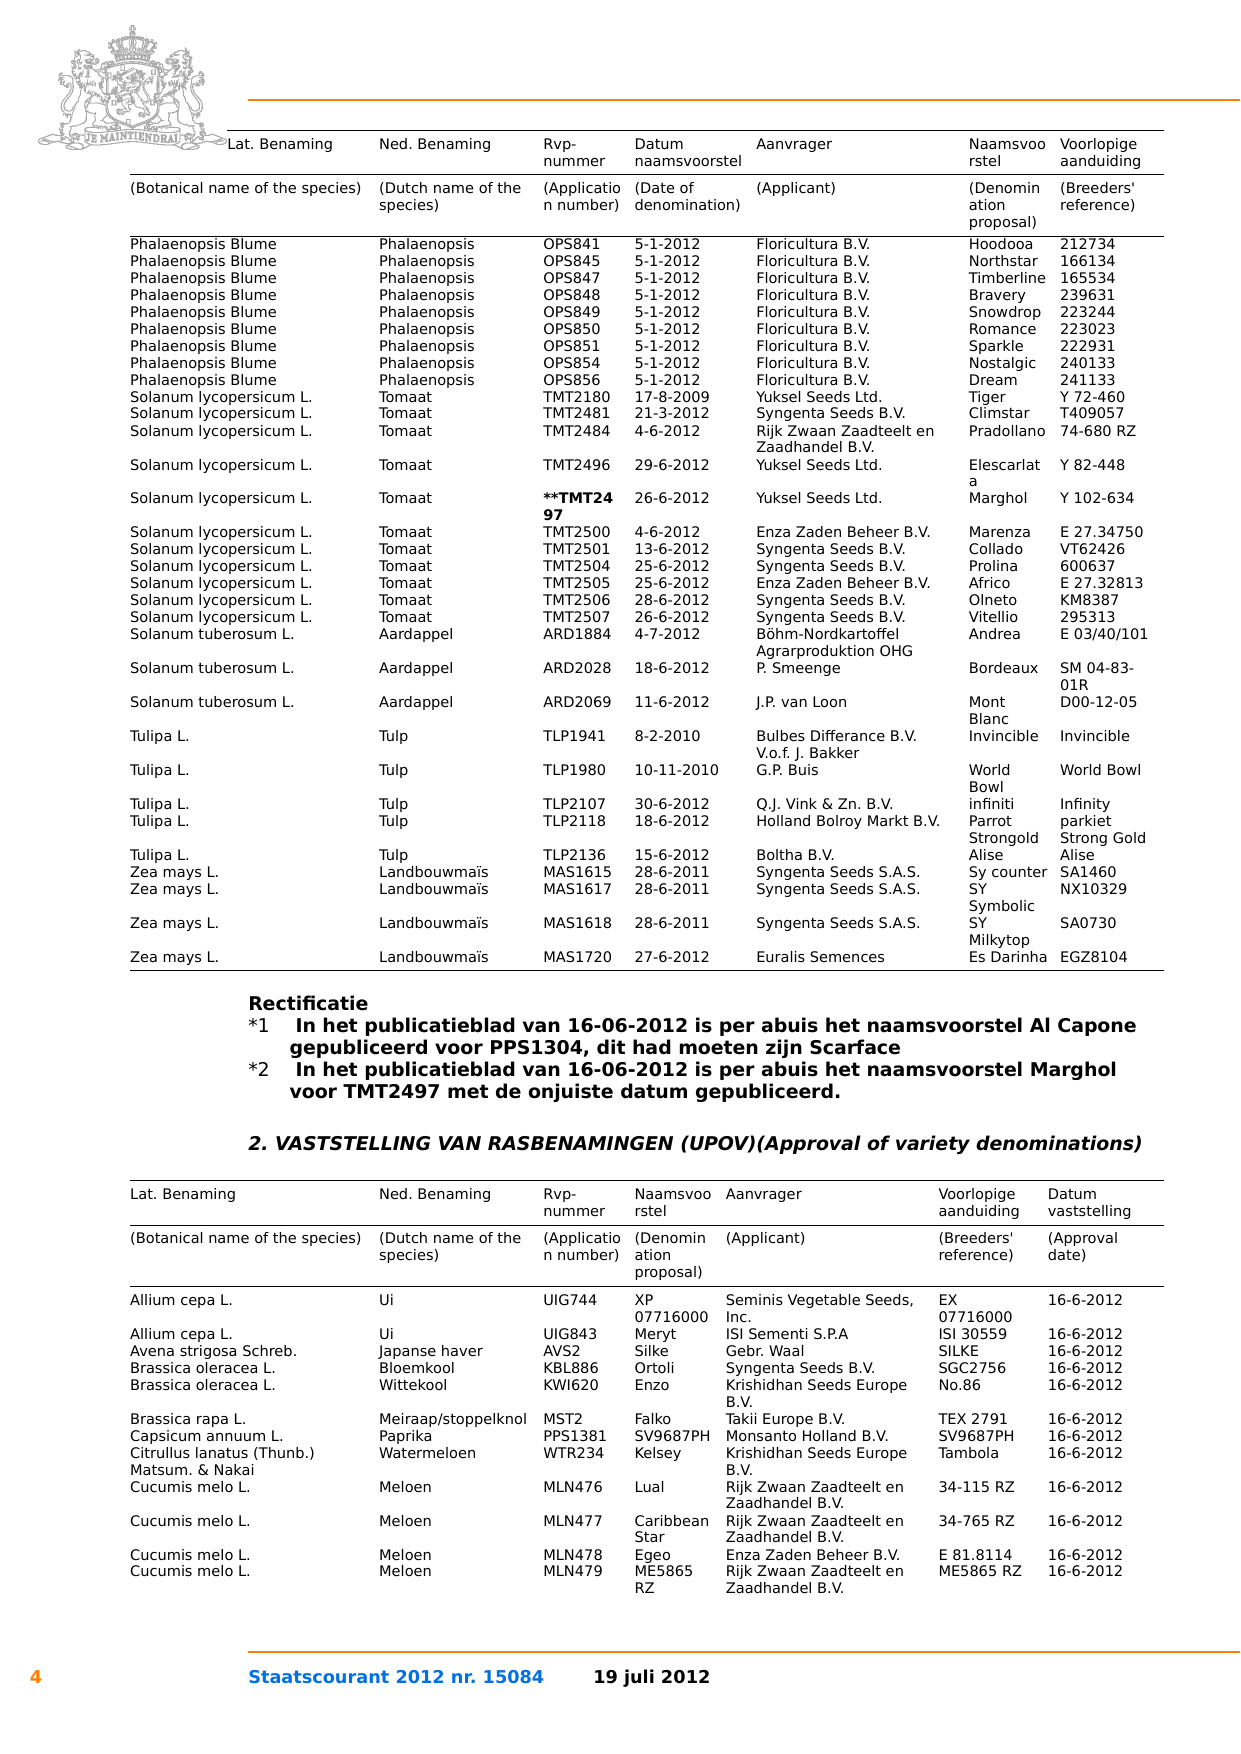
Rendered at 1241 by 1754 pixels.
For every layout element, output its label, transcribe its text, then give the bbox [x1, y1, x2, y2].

table_cell SV9687PH [932, 1428, 1042, 1444]
table_cell Avena strigosa Schreb. [130, 1343, 373, 1359]
table_cell SILKE [932, 1343, 1042, 1359]
table_cell TMT2501 [537, 541, 628, 558]
table_cell Rijk Zwaan Zaadteelt en Zaadhandel B.V. [720, 1479, 932, 1512]
table_cell Enza Zaden Beheer B.V. [720, 1546, 932, 1563]
table_cell Olneto [963, 592, 1054, 609]
table_cell Phalaenopsis Blume [130, 253, 373, 269]
table_header Datum naamsvoorstel [628, 131, 750, 174]
table_cell 295313 [1054, 609, 1163, 626]
table_cell 15-6-2012 [628, 847, 750, 864]
table_cell ISI 30559 [932, 1326, 1042, 1343]
table_cell Floricultura B.V. [750, 338, 963, 354]
table_cell No.86 [932, 1377, 1042, 1411]
table_cell 29-6-2012 [628, 456, 750, 490]
table_cell Floricultura B.V. [750, 253, 963, 269]
table_cell Meryt [628, 1326, 719, 1343]
table_cell (Breeders' reference) [932, 1226, 1042, 1286]
table_cell Vitellio [963, 609, 1054, 626]
table_cell Egeo [628, 1546, 719, 1563]
table_cell (Application number) [537, 175, 628, 236]
table_cell Krishidhan Seeds Europe B.V. [720, 1377, 932, 1411]
table_cell Tulp [373, 762, 537, 796]
table_cell MAS1617 [537, 881, 628, 915]
table_cell TMT2484 [537, 423, 628, 456]
table_cell 16-6-2012 [1042, 1445, 1163, 1478]
table_cell Cucumis melo L. [130, 1563, 373, 1597]
table_cell Floricultura B.V. [750, 321, 963, 337]
table_cell 240133 [1054, 355, 1163, 371]
table_cell (Botanical name of the species) [130, 175, 373, 236]
table_cell Enzo [628, 1377, 719, 1411]
table_cell 5-1-2012 [628, 338, 750, 354]
table_header Rvp-nummer [537, 131, 628, 174]
table_cell Brassica rapa L. [130, 1411, 373, 1427]
table_cell Invincible [1054, 728, 1163, 745]
table_cell Africo [963, 575, 1054, 592]
table_cell 4-7-2012 [628, 626, 750, 660]
table_cell Cucumis melo L. [130, 1513, 373, 1546]
table_cell MAS1618 [537, 915, 628, 949]
table_cell Solanum lycopersicum L. [130, 558, 373, 575]
table_cell Solanum lycopersicum L. [130, 592, 373, 609]
table_cell Kelsey [628, 1445, 719, 1478]
table_cell Phalaenopsis [373, 287, 537, 303]
table_cell Krishidhan Seeds Europe B.V. [720, 1445, 932, 1478]
table_cell Watermeloen [373, 1445, 537, 1478]
table_cell 25-6-2012 [628, 575, 750, 592]
table_cell Solanum tuberosum L. [130, 694, 373, 728]
table_cell 16-6-2012 [1042, 1377, 1163, 1411]
table_cell Tomaat [373, 524, 537, 541]
table_cell MLN476 [537, 1479, 628, 1512]
table_cell Phalaenopsis Blume [130, 321, 373, 337]
table_cell Landbouwmaïs [373, 881, 537, 915]
table_cell D00-12-05 [1054, 694, 1163, 728]
table_cell 5-1-2012 [628, 237, 750, 253]
table_cell 26-6-2012 [628, 609, 750, 626]
table_cell Phalaenopsis [373, 253, 537, 269]
table_cell SM 04-83-01R [1054, 660, 1163, 694]
table_cell Yuksel Seeds Ltd. [750, 490, 963, 524]
table_cell **TMT2497 [537, 490, 628, 524]
table_cell XP 07716000 [628, 1287, 719, 1326]
table_cell Bulbes Differance B.V. [750, 728, 963, 745]
table_cell (Applicant) [750, 175, 963, 236]
table_cell Phalaenopsis [373, 321, 537, 337]
table_cell Rijk Zwaan Zaadteelt en Zaadhandel B.V. [720, 1563, 932, 1597]
table_cell Solanum lycopersicum L. [130, 389, 373, 405]
table_cell E 03/40/101 [1054, 626, 1163, 660]
table_cell 16-6-2012 [1042, 1287, 1163, 1326]
table_cell 16-6-2012 [1042, 1343, 1163, 1359]
table_cell Syngenta Seeds B.V. [750, 592, 963, 609]
table_cell T409057 [1054, 405, 1163, 422]
table_cell Tomaat [373, 405, 537, 422]
table_cell 10-11-2010 [628, 762, 750, 796]
table_cell (Dutch name of the species) [373, 1226, 537, 1286]
table_cell Tulipa L. [130, 762, 373, 796]
table_cell Meloen [373, 1513, 537, 1546]
table_cell KBL886 [537, 1360, 628, 1377]
table_cell Rijk Zwaan Zaadteelt en Zaadhandel B.V. [750, 423, 963, 456]
table_cell E 27.34750 [1054, 524, 1163, 541]
table_cell TMT2506 [537, 592, 628, 609]
table_header Naamsvoorstel [963, 131, 1054, 174]
table_cell TEX 2791 [932, 1411, 1042, 1427]
table_cell 8-2-2010 [628, 728, 750, 745]
table_cell [963, 745, 1054, 762]
table_cell 165534 [1054, 270, 1163, 287]
table_cell TLP1941 [537, 728, 628, 745]
table_cell OPS851 [537, 338, 628, 354]
table_cell OPS848 [537, 287, 628, 303]
table_cell Hoodooa [963, 237, 1054, 253]
table_cell Parrot Strongold [963, 813, 1054, 847]
table_cell Phalaenopsis [373, 237, 537, 253]
table_cell Cucumis melo L. [130, 1479, 373, 1512]
table_cell 223244 [1054, 304, 1163, 321]
table_cell Silke [628, 1343, 719, 1359]
table_cell Gebr. Waal [720, 1343, 932, 1359]
table_cell 223023 [1054, 321, 1163, 337]
table_cell Syngenta Seeds S.A.S. [750, 864, 963, 881]
table_cell Marghol [963, 490, 1054, 524]
table_cell Landbouwmaïs [373, 915, 537, 949]
table_cell 222931 [1054, 338, 1163, 354]
table_cell Tomaat [373, 389, 537, 405]
table_cell KM8387 [1054, 592, 1163, 609]
table_cell 11-6-2012 [628, 694, 750, 728]
table_cell 16-6-2012 [1042, 1563, 1163, 1597]
table_cell OPS850 [537, 321, 628, 337]
table_cell 28-6-2011 [628, 915, 750, 949]
table_cell Y 102-634 [1054, 490, 1163, 524]
table_cell Andrea [963, 626, 1054, 660]
table_cell Zea mays L. [130, 949, 373, 970]
table_cell SA0730 [1054, 915, 1163, 949]
table_cell Tulipa L. [130, 847, 373, 864]
table_cell Zea mays L. [130, 881, 373, 915]
table_cell Zea mays L. [130, 864, 373, 881]
table_cell Enza Zaden Beheer B.V. [750, 524, 963, 541]
table_cell Tulipa L. [130, 813, 373, 847]
table_cell 74-680 RZ [1054, 423, 1163, 456]
table_cell 28-6-2012 [628, 592, 750, 609]
table_cell Sparkle [963, 338, 1054, 354]
table_header Aanvrager [720, 1181, 932, 1224]
table_cell Cucumis melo L. [130, 1546, 373, 1563]
table_cell Collado [963, 541, 1054, 558]
table_cell NX10329 [1054, 881, 1163, 915]
table_cell TLP2136 [537, 847, 628, 864]
table_cell Syngenta Seeds S.A.S. [750, 881, 963, 915]
table_cell Dream [963, 371, 1054, 388]
table_cell Y 82-448 [1054, 456, 1163, 490]
table_cell Prolina [963, 558, 1054, 575]
table_cell OPS856 [537, 371, 628, 388]
picture [38, 25, 227, 150]
table_header Voorlopige aanduiding [1054, 131, 1163, 174]
table_cell 5-1-2012 [628, 270, 750, 287]
text *1 In het publicatieblad van 16-06-2012 is per abuis het naamsvoorstel Al Capone gepubliceerd voor PPS1304, dit had moeten zijn Scarface [248, 1015, 1163, 1059]
table_cell AVS2 [537, 1343, 628, 1359]
table_cell (Denomination proposal) [628, 1226, 719, 1286]
table_cell Enza Zaden Beheer B.V. [750, 575, 963, 592]
table_cell Monsanto Holland B.V. [720, 1428, 932, 1444]
table_cell Northstar [963, 253, 1054, 269]
table_cell Ui [373, 1326, 537, 1343]
table_cell 16-6-2012 [1042, 1360, 1163, 1377]
table_cell Alise [1054, 847, 1163, 864]
table_cell V.o.f. J. Bakker [750, 745, 963, 762]
table_cell 16-6-2012 [1042, 1479, 1163, 1512]
table_cell Ui [373, 1287, 537, 1326]
table_cell 239631 [1054, 287, 1163, 303]
table_cell Solanum lycopersicum L. [130, 541, 373, 558]
table_cell Phalaenopsis Blume [130, 287, 373, 303]
table_cell Floricultura B.V. [750, 355, 963, 371]
table_cell 16-6-2012 [1042, 1546, 1163, 1563]
table_cell Meloen [373, 1479, 537, 1512]
table_cell 13-6-2012 [628, 541, 750, 558]
table_cell Tulipa L. [130, 796, 373, 813]
table_cell Phalaenopsis Blume [130, 270, 373, 287]
table_cell Phalaenopsis [373, 371, 537, 388]
table_cell Euralis Semences [750, 949, 963, 970]
table_cell 21-3-2012 [628, 405, 750, 422]
table_cell SY Milkytop [963, 915, 1054, 949]
table_cell Tomaat [373, 575, 537, 592]
table_cell Q.J. Vink & Zn. B.V. [750, 796, 963, 813]
table_cell Böhm-Nordkartoffel Agrarproduktion OHG [750, 626, 963, 660]
table_cell VT62426 [1054, 541, 1163, 558]
table_cell 16-6-2012 [1042, 1411, 1163, 1427]
table_cell Tomaat [373, 541, 537, 558]
table_cell Romance [963, 321, 1054, 337]
table_cell Y 72-460 [1054, 389, 1163, 405]
table_cell 25-6-2012 [628, 558, 750, 575]
table_cell Tomaat [373, 609, 537, 626]
table_cell MAS1720 [537, 949, 628, 970]
table_cell TMT2481 [537, 405, 628, 422]
table_cell MLN479 [537, 1563, 628, 1597]
table_cell [1054, 745, 1163, 762]
table_cell ME5865 RZ [932, 1563, 1042, 1597]
table_cell ME5865 RZ [628, 1563, 719, 1597]
table_cell Solanum lycopersicum L. [130, 609, 373, 626]
table_cell TLP2118 [537, 813, 628, 847]
table_cell Wittekool [373, 1377, 537, 1411]
table_cell Brassica oleracea L. [130, 1377, 373, 1411]
table_cell J.P. van Loon [750, 694, 963, 728]
table_cell infiniti [963, 796, 1054, 813]
table_cell Tulipa L. [130, 728, 373, 745]
table_cell ARD2028 [537, 660, 628, 694]
table_cell Ortoli [628, 1360, 719, 1377]
table_cell SA1460 [1054, 864, 1163, 881]
table_cell 5-1-2012 [628, 304, 750, 321]
text Rectificatie [248, 993, 1163, 1015]
table_cell Solanum lycopersicum L. [130, 575, 373, 592]
table_header Datum vaststelling [1042, 1181, 1163, 1224]
table_cell ISI Sementi S.P.A [720, 1326, 932, 1343]
table_cell Meloen [373, 1546, 537, 1563]
table_cell KWI620 [537, 1377, 628, 1411]
table_cell Syngenta Seeds B.V. [750, 609, 963, 626]
table_cell Phalaenopsis Blume [130, 371, 373, 388]
table_cell Solanum lycopersicum L. [130, 405, 373, 422]
table_cell MAS1615 [537, 864, 628, 881]
table_cell Syngenta Seeds B.V. [750, 541, 963, 558]
table_cell Tomaat [373, 456, 537, 490]
table_cell Phalaenopsis Blume [130, 237, 373, 253]
table_cell Solanum lycopersicum L. [130, 423, 373, 456]
table_cell Solanum lycopersicum L. [130, 524, 373, 541]
table_cell TMT2496 [537, 456, 628, 490]
table_cell ARD2069 [537, 694, 628, 728]
table_cell Bloemkool [373, 1360, 537, 1377]
table_cell Phalaenopsis [373, 304, 537, 321]
table_cell Aardappel [373, 694, 537, 728]
table_cell OPS841 [537, 237, 628, 253]
table_cell Floricultura B.V. [750, 371, 963, 388]
table_cell 28-6-2011 [628, 881, 750, 915]
table_cell TMT2180 [537, 389, 628, 405]
table_cell Elescarlata [963, 456, 1054, 490]
table_cell 4-6-2012 [628, 423, 750, 456]
table_cell 26-6-2012 [628, 490, 750, 524]
table_cell TLP2107 [537, 796, 628, 813]
table_cell Seminis Vegetable Seeds, Inc. [720, 1287, 932, 1326]
table_cell [373, 745, 537, 762]
table_header Lat. Benaming [130, 1181, 373, 1224]
table_cell 5-1-2012 [628, 355, 750, 371]
table_cell G.P. Buis [750, 762, 963, 796]
table_cell Tomaat [373, 592, 537, 609]
table_cell Phalaenopsis Blume [130, 304, 373, 321]
table_cell E 27.32813 [1054, 575, 1163, 592]
table_cell (Denomination proposal) [963, 175, 1054, 236]
table_header Naamsvoorstel [628, 1181, 719, 1224]
table_cell Japanse haver [373, 1343, 537, 1359]
table_cell 16-6-2012 [1042, 1326, 1163, 1343]
table_cell Takii Europe B.V. [720, 1411, 932, 1427]
table_cell Aardappel [373, 660, 537, 694]
table_cell 241133 [1054, 371, 1163, 388]
table_cell Phalaenopsis [373, 270, 537, 287]
table_cell [537, 745, 628, 762]
table_cell Yuksel Seeds Ltd. [750, 456, 963, 490]
table_cell Tulp [373, 847, 537, 864]
table_cell Rijk Zwaan Zaadteelt en Zaadhandel B.V. [720, 1513, 932, 1546]
table_cell parkiet Strong Gold [1054, 813, 1163, 847]
table_cell Phalaenopsis Blume [130, 355, 373, 371]
table_cell Mont Blanc [963, 694, 1054, 728]
table_cell 5-1-2012 [628, 371, 750, 388]
table_cell Solanum tuberosum L. [130, 626, 373, 660]
table_cell 30-6-2012 [628, 796, 750, 813]
table_cell Infinity [1054, 796, 1163, 813]
table_cell 166134 [1054, 253, 1163, 269]
table_cell 27-6-2012 [628, 949, 750, 970]
table_cell Aardappel [373, 626, 537, 660]
table_cell TMT2500 [537, 524, 628, 541]
table_cell P. Smeenge [750, 660, 963, 694]
table_cell Solanum lycopersicum L. [130, 490, 373, 524]
table_header Aanvrager [750, 131, 963, 174]
table_cell Solanum tuberosum L. [130, 660, 373, 694]
table_cell Boltha B.V. [750, 847, 963, 864]
table_cell 18-6-2012 [628, 660, 750, 694]
table_cell 28-6-2011 [628, 864, 750, 881]
table_cell (Approval date) [1042, 1226, 1163, 1286]
table_cell OPS845 [537, 253, 628, 269]
table_cell PPS1381 [537, 1428, 628, 1444]
table_cell Climstar [963, 405, 1054, 422]
table_cell 212734 [1054, 237, 1163, 253]
table_cell Meiraap/stoppelknol [373, 1411, 537, 1427]
table_cell SGC2756 [932, 1360, 1042, 1377]
table_cell EX 07716000 [932, 1287, 1042, 1326]
table_cell 17-8-2009 [628, 389, 750, 405]
table_cell Tomaat [373, 423, 537, 456]
table_cell [628, 745, 750, 762]
table_cell Tambola [932, 1445, 1042, 1478]
table_cell TMT2507 [537, 609, 628, 626]
table_cell OPS847 [537, 270, 628, 287]
table_cell 18-6-2012 [628, 813, 750, 847]
table_cell Lual [628, 1479, 719, 1512]
table_header Voorlopige aanduiding [932, 1181, 1042, 1224]
table_header Ned. Benaming [373, 1181, 537, 1224]
table_cell Tulp [373, 728, 537, 745]
table_cell Bravery [963, 287, 1054, 303]
table_cell World Bowl [963, 762, 1054, 796]
table_header Lat. Benaming [130, 131, 373, 174]
table_cell Falko [628, 1411, 719, 1427]
table_cell Floricultura B.V. [750, 287, 963, 303]
table_cell Syngenta Seeds B.V. [750, 405, 963, 422]
table_cell Citrullus lanatus (Thunb.) Matsum. & Nakai [130, 1445, 373, 1478]
table_cell EGZ8104 [1054, 949, 1163, 970]
table_cell ARD1884 [537, 626, 628, 660]
table_cell (Application number) [537, 1226, 628, 1286]
table_cell World Bowl [1054, 762, 1163, 796]
table_cell Allium cepa L. [130, 1326, 373, 1343]
table_cell Yuksel Seeds Ltd. [750, 389, 963, 405]
table_cell (Dutch name of the species) [373, 175, 537, 236]
table_cell 600637 [1054, 558, 1163, 575]
table_header Rvp-nummer [537, 1181, 628, 1224]
table_cell TLP1980 [537, 762, 628, 796]
table_cell Sy counter [963, 864, 1054, 881]
table_cell Floricultura B.V. [750, 270, 963, 287]
table_cell UIG744 [537, 1287, 628, 1326]
table_cell Brassica oleracea L. [130, 1360, 373, 1377]
table_cell Solanum lycopersicum L. [130, 456, 373, 490]
subtitle 2. VASTSTELLING VAN RASBENAMINGEN (UPOV)(Approval of variety denominations) [248, 1133, 1163, 1155]
table_cell Zea mays L. [130, 915, 373, 949]
table_cell 34-765 RZ [932, 1513, 1042, 1546]
table_cell E 81.8114 [932, 1546, 1042, 1563]
table_cell Bordeaux [963, 660, 1054, 694]
table_cell Syngenta Seeds B.V. [750, 558, 963, 575]
table_cell [130, 745, 373, 762]
table_cell 5-1-2012 [628, 253, 750, 269]
table_cell Tulp [373, 796, 537, 813]
table_cell MLN477 [537, 1513, 628, 1546]
table_cell Timberline [963, 270, 1054, 287]
table_cell Marenza [963, 524, 1054, 541]
table_cell Meloen [373, 1563, 537, 1597]
table_cell Capsicum annuum L. [130, 1428, 373, 1444]
table_cell Phalaenopsis [373, 355, 537, 371]
table_cell TMT2504 [537, 558, 628, 575]
table_cell Nostalgic [963, 355, 1054, 371]
table_cell Paprika [373, 1428, 537, 1444]
table_cell 34-115 RZ [932, 1479, 1042, 1512]
table_header Ned. Benaming [373, 131, 537, 174]
table_cell Holland Bolroy Markt B.V. [750, 813, 963, 847]
table_cell Tomaat [373, 558, 537, 575]
table_cell Snowdrop [963, 304, 1054, 321]
table_cell 4-6-2012 [628, 524, 750, 541]
table_cell Es Darinha [963, 949, 1054, 970]
table_cell 16-6-2012 [1042, 1513, 1163, 1546]
table_cell Syngenta Seeds B.V. [720, 1360, 932, 1377]
text *2 In het publicatieblad van 16-06-2012 is per abuis het naamsvoorstel Marghol voor TMT2497 met de onjuiste datum gepubliceerd. [248, 1059, 1163, 1103]
table_cell Tulp [373, 813, 537, 847]
table_cell Caribbean Star [628, 1513, 719, 1546]
table_cell MLN478 [537, 1546, 628, 1563]
table_cell UIG843 [537, 1326, 628, 1343]
table_cell SY Symbolic [963, 881, 1054, 915]
table_cell Landbouwmaïs [373, 949, 537, 970]
table_cell Landbouwmaïs [373, 864, 537, 881]
table_cell Tiger [963, 389, 1054, 405]
table_cell MST2 [537, 1411, 628, 1427]
table_cell (Date of denomination) [628, 175, 750, 236]
table_cell OPS849 [537, 304, 628, 321]
table_cell Floricultura B.V. [750, 237, 963, 253]
table_cell 16-6-2012 [1042, 1428, 1163, 1444]
table_cell Pradollano [963, 423, 1054, 456]
table_cell Syngenta Seeds S.A.S. [750, 915, 963, 949]
table_cell Invincible [963, 728, 1054, 745]
table_cell (Breeders' reference) [1054, 175, 1163, 236]
table_cell 5-1-2012 [628, 287, 750, 303]
table_cell (Botanical name of the species) [130, 1226, 373, 1286]
table_cell SV9687PH [628, 1428, 719, 1444]
table_cell Alise [963, 847, 1054, 864]
table_cell OPS854 [537, 355, 628, 371]
table_cell Phalaenopsis Blume [130, 338, 373, 354]
table_cell Floricultura B.V. [750, 304, 963, 321]
table_cell 5-1-2012 [628, 321, 750, 337]
table_cell WTR234 [537, 1445, 628, 1478]
table_cell Phalaenopsis [373, 338, 537, 354]
table_cell Allium cepa L. [130, 1287, 373, 1326]
table_cell (Applicant) [720, 1226, 932, 1286]
table_cell TMT2505 [537, 575, 628, 592]
table_cell Tomaat [373, 490, 537, 524]
